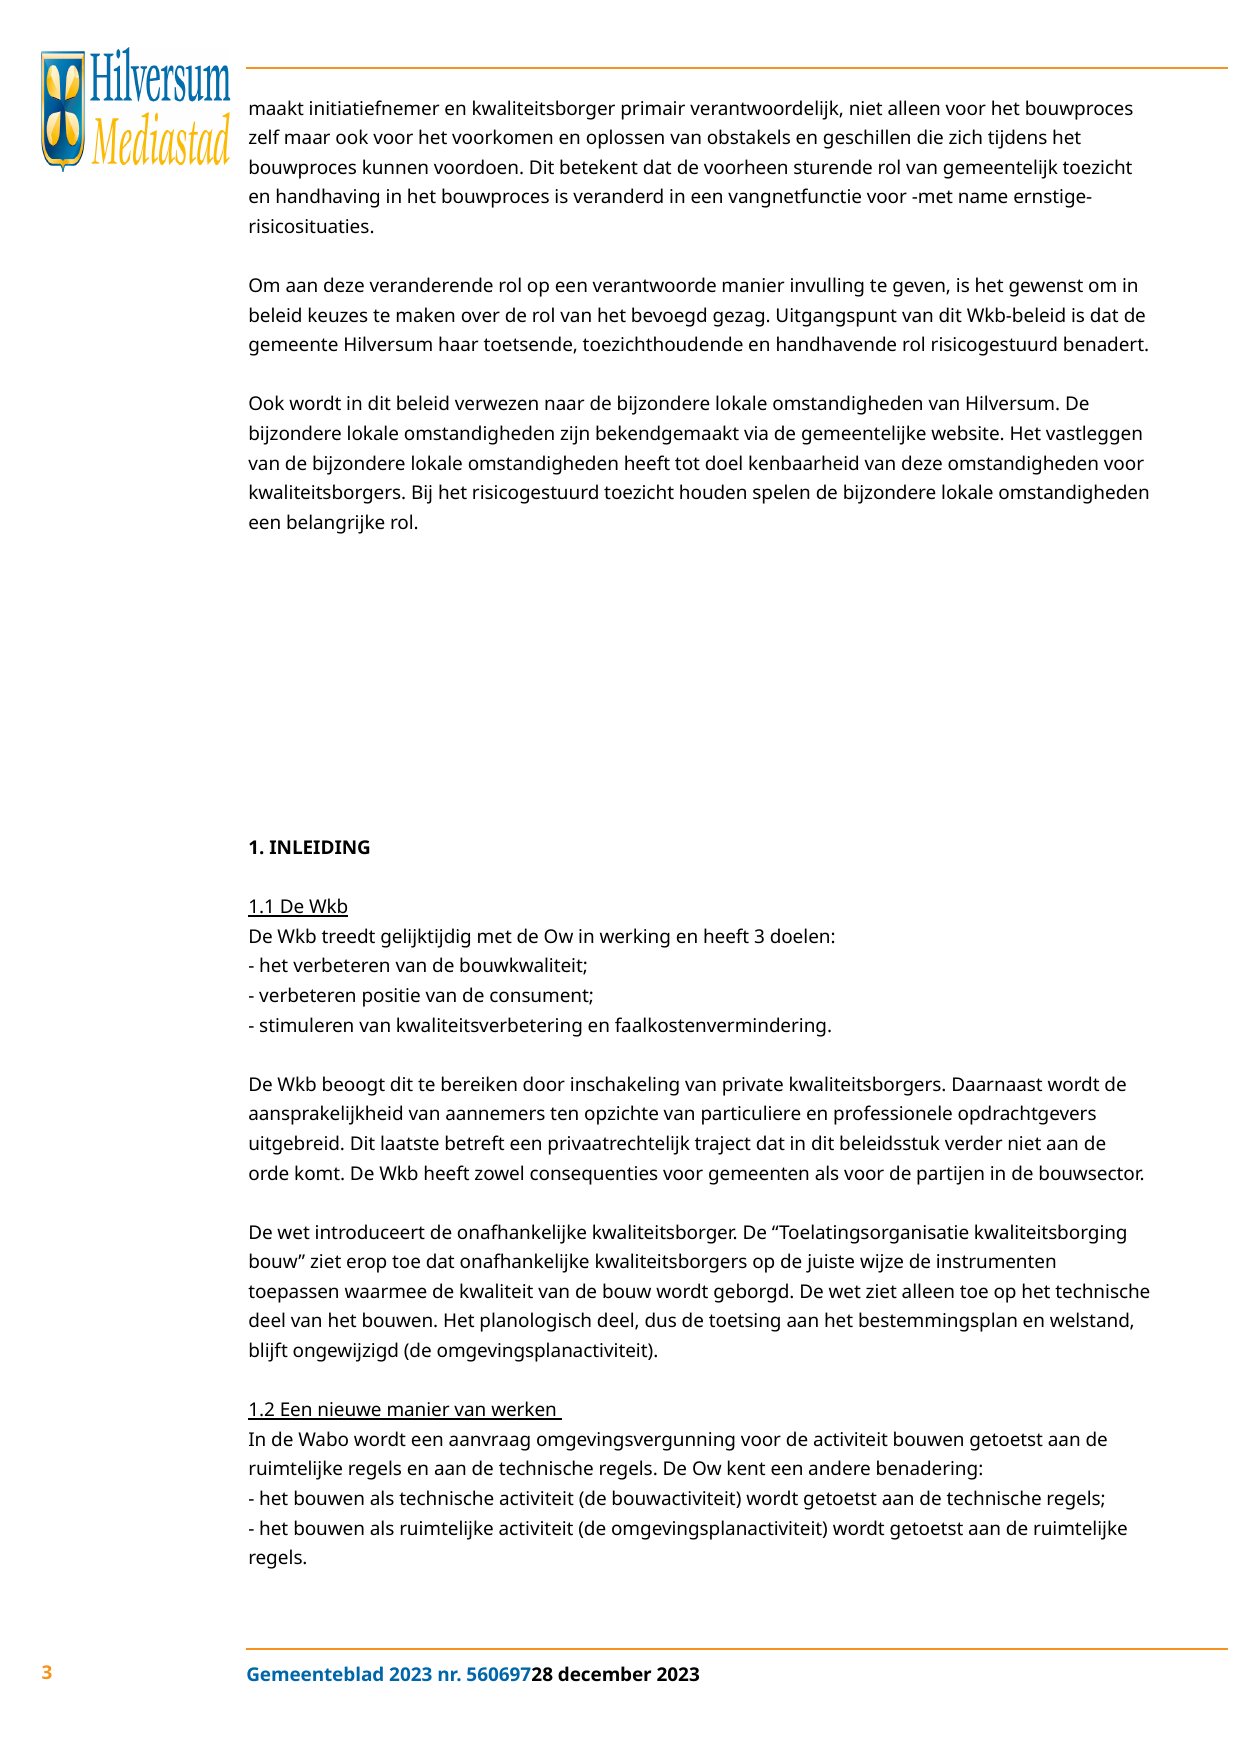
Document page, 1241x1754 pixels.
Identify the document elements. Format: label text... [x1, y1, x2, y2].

text De wet introduceert de onafhankelijke kwaliteitsborger. De “Toelatingsorganisatie kwaliteitsborging bouw” ziet erop toe dat onafhankelijke kwaliteitsborgers op de juiste wijze de instrumenten toepassen waarmee de kwaliteit van de bouw wordt geborgd. De wet ziet alleen toe op het technische deel van het bouwen. Het planologisch deel, dus de toetsing aan het bestemmingsplan en welstand, blijft ongewijzigd (de omgevingsplanactiviteit). [248, 1219, 1152, 1363]
text - het bouwen als ruimtelijke activiteit (de omgevingsplanactiviteit) wordt getoetst aan de ruimtelijke regels. [248, 1515, 1152, 1570]
text In de Wabo wordt een aanvraag omgevingsvergunning voor de activiteit bouwen getoetst aan de ruimtelijke regels en aan de technische regels. De Ow kent een andere benadering: [248, 1426, 1152, 1481]
text 1.1 De Wkb [248, 893, 1152, 919]
text - het bouwen als technische activiteit (de bouwactiviteit) wordt getoetst aan de technische regels; [248, 1485, 1152, 1511]
text 1.2 Een nieuwe manier van werken [248, 1396, 1152, 1422]
text De Wkb beoogt dit te bereiken door inschakeling van private kwaliteitsborgers. Daarnaast wordt de [248, 1071, 1152, 1097]
text maakt initiatiefnemer en kwaliteitsborger primair verantwoordelijk, niet alleen voor het bouwproces zelf maar ook voor het voorkomen en oplossen van obstakels en geschillen die zich tijdens het bouwproces kunnen voordoen. Dit betekent dat de voorheen sturende rol van gemeentelijk toezicht en handhaving in het bouwproces is veranderd in een vangnetfunctie voor -met name ernstige- risicosituaties. [248, 95, 1152, 239]
text aansprakelijkheid van aannemers ten opzichte van particuliere en professionele opdrachtgevers [248, 1101, 1152, 1126]
picture [41, 47, 231, 172]
text - stimuleren van kwaliteitsverbetering en faalkostenvermindering. [248, 1012, 1152, 1038]
text - het verbeteren van de bouwkwaliteit; [248, 953, 1152, 978]
text Ook wordt in dit beleid verwezen naar de bijzondere lokale omstandigheden van Hilversum. De bijzondere lokale omstandigheden zijn bekendgemaakt via de gemeentelijke website. Het vastleggen van de bijzondere lokale omstandigheden heeft tot doel kenbaarheid van deze omstandigheden voor kwaliteitsborgers. Bij het risicogestuurd toezicht houden spelen de bijzondere lokale omstandigheden een belangrijke rol. [248, 391, 1152, 535]
text De Wkb treedt gelijktijdig met de Ow in werking en heeft 3 doelen: [248, 923, 1152, 949]
text - verbeteren positie van de consument; [248, 982, 1152, 1008]
text 1. INLEIDING [248, 834, 1152, 860]
text uitgebreid. Dit laatste betreft een privaatrechtelijk traject dat in dit beleidsstuk verder niet aan de orde komt. De Wkb heeft zowel consequenties voor gemeenten als voor de partijen in de bouwsector. [248, 1130, 1152, 1186]
text Om aan deze veranderende rol op een verantwoorde manier invulling te geven, is het gewenst om in beleid keuzes te maken over de rol van het bevoegd gezag. Uitgangspunt van dit Wkb-beleid is dat de gemeente Hilversum haar toetsende, toezichthoudende en handhavende rol risicogestuurd benadert. [248, 272, 1152, 357]
